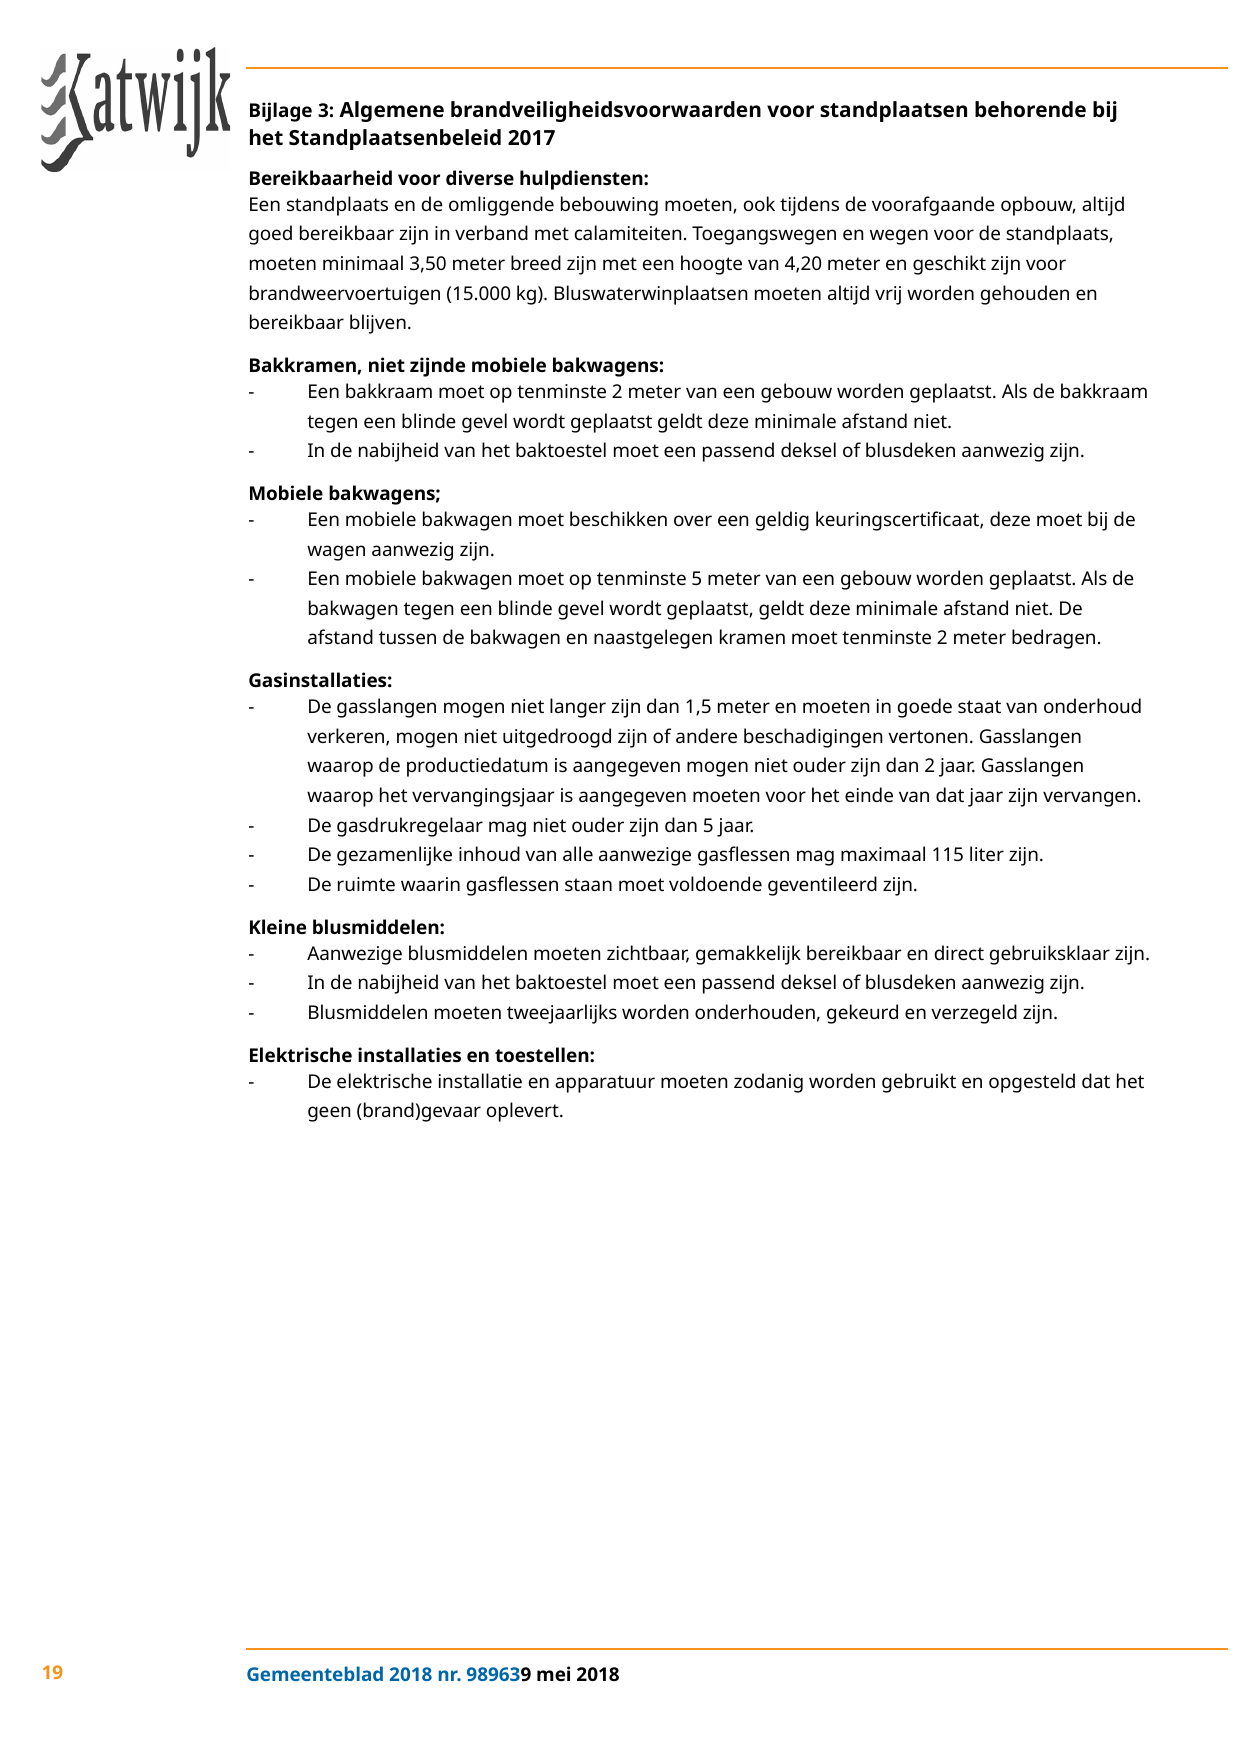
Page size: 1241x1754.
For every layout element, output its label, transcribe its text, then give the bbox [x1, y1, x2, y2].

list In de nabijheid van het baktoestel moet een passend deksel of blusdeken aanwezig zijn. [248, 969, 1152, 995]
list Aanwezige blusmiddelen moeten zichtbaar, gemakkelijk bereikbaar en direct gebruiksklaar zijn. [248, 940, 1152, 966]
text Bakkramen, niet zijnde mobiele bakwagens: [248, 352, 1152, 378]
list Blusmiddelen moeten tweejaarlijks worden onderhouden, gekeurd en verzegeld zijn. [248, 999, 1152, 1025]
list De gasdrukregelaar mag niet ouder zijn dan 5 jaar. [248, 812, 1152, 837]
list De gasslangen mogen niet langer zijn dan 1,5 meter en moeten in goede staat van onderhoud verkeren, mogen niet uitgedroogd zijn of andere beschadigingen vertonen. Gasslangen waarop de productiedatum is aangegeven mogen niet ouder zijn dan 2 jaar. Gasslangen waarop het vervangingsjaar is aangegeven moeten voor het einde van dat jaar zijn vervangen. [248, 693, 1152, 808]
list In de nabijheid van het baktoestel moet een passend deksel of blusdeken aanwezig zijn. [248, 437, 1152, 463]
list Een mobiele bakwagen moet beschikken over een geldig keuringscertificaat, deze moet bij de wagen aanwezig zijn. [248, 506, 1152, 562]
list Een bakkraam moet op tenminste 2 meter van een gebouw worden geplaatst. Als de bakkraam tegen een blinde gevel wordt geplaatst geldt deze minimale afstand niet. [248, 378, 1152, 433]
text Mobiele bakwagens; [248, 481, 1152, 506]
list Een mobiele bakwagen moet op tenminste 5 meter van een gebouw worden geplaatst. Als de bakwagen tegen een blinde gevel wordt geplaatst, geldt deze minimale afstand niet. De afstand tussen de bakwagen en naastgelegen kramen moet tenminste 2 meter bedragen. [248, 565, 1152, 650]
text Bijlage 3: Algemene brandveiligheidsvoorwaarden voor standplaatsen behorende bij het Standplaatsenbeleid 2017 [248, 95, 1152, 152]
text Bereikbaarheid voor diverse hulpdiensten: [248, 165, 1152, 191]
list De gezamenlijke inhoud van alle aanwezige gasflessen mag maximaal 115 liter zijn. [248, 841, 1152, 867]
text Een standplaats en de omliggende bebouwing moeten, ook tijdens de voorafgaande opbouw, altijd goed bereikbaar zijn in verband met calamiteiten. Toegangswegen en wegen voor de standplaats, moeten minimaal 3,50 meter breed zijn met een hoogte van 4,20 meter en geschikt zijn voor brandweervoertuigen (15.000 kg). Bluswaterwinplaatsen moeten altijd vrij worden gehouden en bereikbaar blijven. [248, 191, 1152, 335]
text Elektrische installaties en toestellen: [248, 1042, 1152, 1068]
picture [41, 47, 231, 172]
list De elektrische installatie en apparatuur moeten zodanig worden gebruikt en opgesteld dat het geen (brand)gevaar oplevert. [248, 1068, 1152, 1123]
list De ruimte waarin gasflessen staan moet voldoende geventileerd zijn. [248, 871, 1152, 897]
text Kleine blusmiddelen: [248, 914, 1152, 940]
text Gasinstallaties: [248, 668, 1152, 693]
